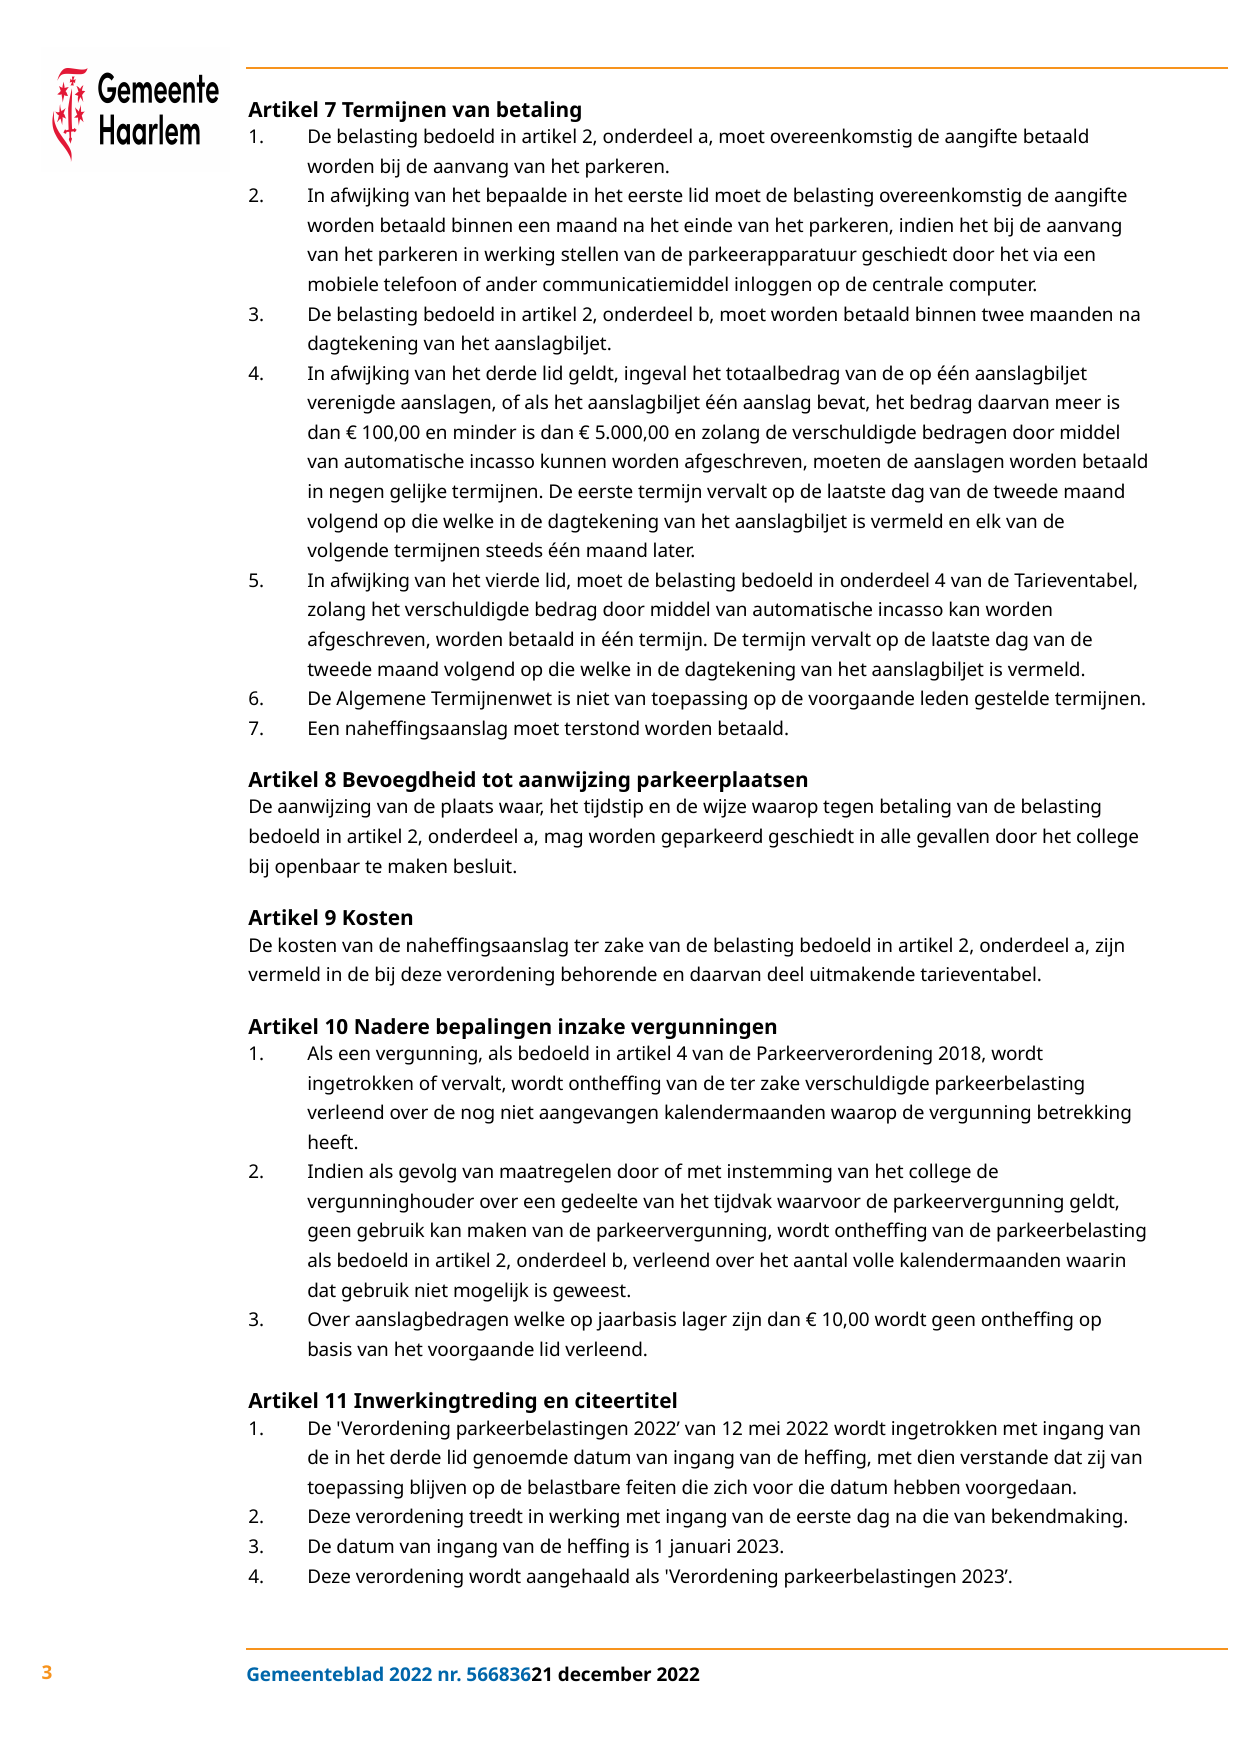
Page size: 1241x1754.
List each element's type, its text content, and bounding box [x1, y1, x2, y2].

picture [41, 47, 231, 172]
text De aanwijzing van de plaats waar, het tijdstip en de wijze waarop tegen betaling van de belasting bedoeld in artikel 2, onderdeel a, mag worden geparkeerd geschiedt in alle gevallen door het college bij openbaar te maken besluit. [248, 794, 1152, 879]
list In afwijking van het derde lid geldt, ingeval het totaalbedrag van de op één aanslagbiljet verenigde aanslagen, of als het aanslagbiljet één aanslag bevat, het bedrag daarvan meer is dan € 100,00 en minder is dan € 5.000,00 en zolang de verschuldigde bedragen door middel van automatische incasso kunnen worden afgeschreven, moeten de aanslagen worden betaald in negen gelijke termijnen. De eerste termijn vervalt op de laatste dag van de tweede maand volgend op die welke in de dagtekening van het aanslagbiljet is vermeld en elk van de volgende termijnen steeds één maand later. [248, 360, 1152, 563]
list Deze verordening treedt in werking met ingang van de eerste dag na die van bekendmaking. [248, 1504, 1152, 1529]
list De 'Verordening parkeerbelastingen 2022’ van 12 mei 2022 wordt ingetrokken met ingang van de in het derde lid genoemde datum van ingang van de heffing, met dien verstande dat zij van toepassing blijven op de belastbare feiten die zich voor die datum hebben voorgedaan. [248, 1415, 1152, 1500]
list Als een vergunning, als bedoeld in artikel 4 van de Parkeerverordening 2018, wordt ingetrokken of vervalt, wordt ontheffing van de ter zake verschuldigde parkeerbelasting verleend over de nog niet aangevangen kalendermaanden waarop de vergunning betrekking heeft. [248, 1040, 1152, 1155]
text Artikel 9 Kosten [248, 903, 1152, 932]
text Artikel 7 Termijnen van betaling [248, 95, 1152, 123]
list De Algemene Termijnenwet is niet van toepassing op de voorgaande leden gestelde termijnen. [248, 685, 1152, 711]
list In afwijking van het vierde lid, moet de belasting bedoeld in onderdeel 4 van de Tarieventabel, zolang het verschuldigde bedrag door middel van automatische incasso kan worden afgeschreven, worden betaald in één termijn. De termijn vervalt op de laatste dag van de tweede maand volgend op die welke in de dagtekening van het aanslagbiljet is vermeld. [248, 567, 1152, 681]
text De kosten van de naheffingsaanslag ter zake van de belasting bedoeld in artikel 2, onderdeel a, zijn vermeld in de bij deze verordening behorende en daarvan deel uitmakende tarieventabel. [248, 932, 1152, 987]
list Over aanslagbedragen welke op jaarbasis lager zijn dan € 10,00 wordt geen ontheffing op basis van het voorgaande lid verleend. [248, 1306, 1152, 1362]
list Een naheffingsaanslag moet terstond worden betaald. [248, 715, 1152, 741]
text Artikel 10 Nadere bepalingen inzake vergunningen [248, 1012, 1152, 1040]
list De datum van ingang van de heffing is 1 januari 2023. [248, 1533, 1152, 1559]
list De belasting bedoeld in artikel 2, onderdeel b, moet worden betaald binnen twee maanden na dagtekening van het aanslagbiljet. [248, 301, 1152, 356]
list De belasting bedoeld in artikel 2, onderdeel a, moet overeenkomstig de aangifte betaald worden bij de aanvang van het parkeren. [248, 123, 1152, 178]
text Artikel 11 Inwerkingtreding en citeertitel [248, 1386, 1152, 1415]
list Indien als gevolg van maatregelen door of met instemming van het college de vergunninghouder over een gedeelte van het tijdvak waarvoor de parkeervergunning geldt, geen gebruik kan maken van de parkeervergunning, wordt ontheffing van de parkeerbelasting als bedoeld in artikel 2, onderdeel b, verleend over het aantal volle kalendermaanden waarin dat gebruik niet mogelijk is geweest. [248, 1158, 1152, 1303]
list Deze verordening wordt aangehaald als 'Verordening parkeerbelastingen 2023’. [248, 1563, 1152, 1588]
list In afwijking van het bepaalde in het eerste lid moet de belasting overeenkomstig de aangifte worden betaald binnen een maand na het einde van het parkeren, indien het bij de aanvang van het parkeren in werking stellen van de parkeerapparatuur geschiedt door het via een mobiele telefoon of ander communicatiemiddel inloggen op de centrale computer. [248, 182, 1152, 297]
text Artikel 8 Bevoegdheid tot aanwijzing parkeerplaatsen [248, 765, 1152, 794]
